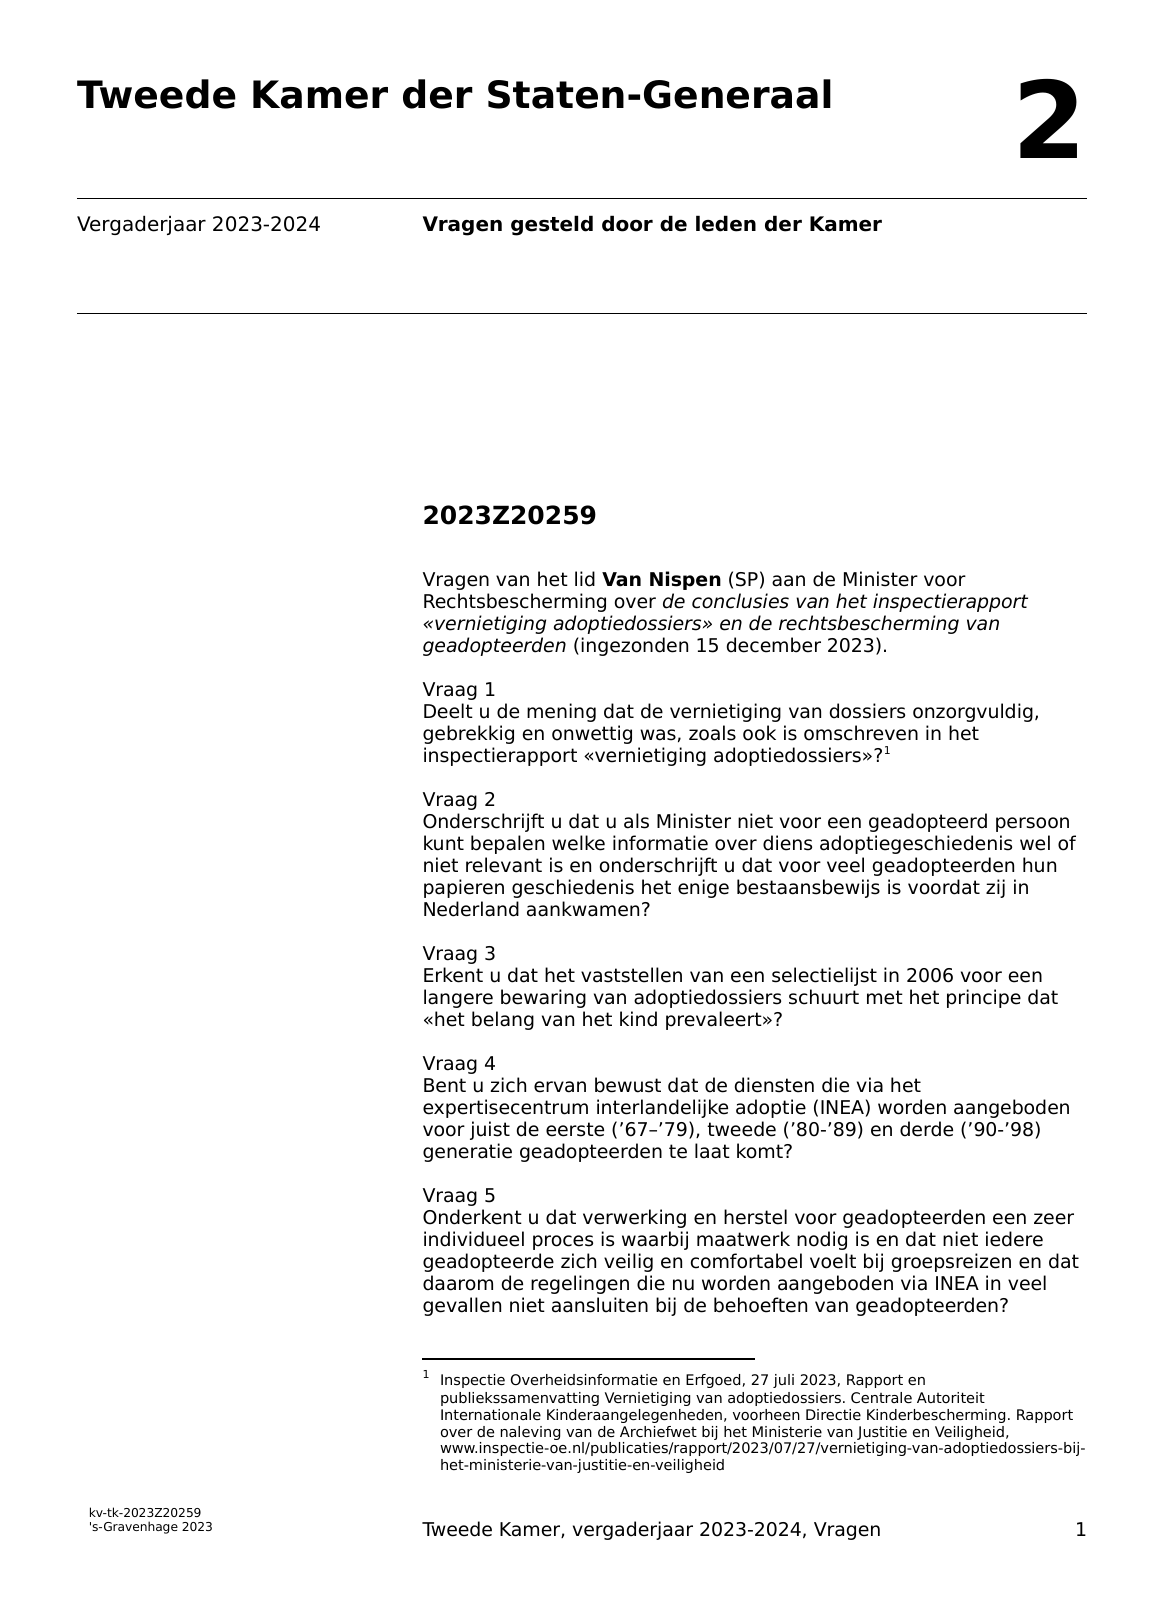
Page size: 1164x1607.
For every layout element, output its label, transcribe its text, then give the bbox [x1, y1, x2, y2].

text Vraag 5 [422, 1185, 1087, 1207]
text Vraag 1 [422, 679, 1087, 701]
table_header 2 [886, 59, 1087, 198]
text Onderkent u dat verwerking en herstel voor geadopteerden een zeer individueel proces is waarbij maatwerk nodig is en dat niet iedere geadopteerde zich veilig en comfortabel voelt bij groepsreizen en dat daarom de regelingen die nu worden aangeboden via INEA in veel gevallen niet aansluiten bij de behoeften van geadopteerden? [422, 1207, 1087, 1317]
text Vraag 4 [422, 1053, 1087, 1075]
text Vraag 3 [422, 943, 1087, 965]
text Vragen van het lid Van Nispen (SP) aan de Minister voor Rechtsbescherming over de conclusies van het inspectierapport «vernietiging adoptiedossiers» en de rechtsbescherming van geadopteerden (ingezonden 15 december 2023). [422, 569, 1087, 657]
text Deelt u de mening dat de vernietiging van dossiers onzorgvuldig, gebrekkig en onwettig was, zoals ook is omschreven in het inspectierapport «vernietiging adoptiedossiers»? [422, 701, 1087, 767]
text Erkent u dat het vaststellen van een selectielijst in 2006 voor een langere bewaring van adoptiedossiers schuurt met het principe dat «het belang van het kind prevaleert»? [422, 965, 1087, 1031]
text Inspectie Overheidsinformatie en Erfgoed, 27 juli 2023, Rapport en publiekssamenvatting Vernietiging van adoptiedossiers. Centrale Autoriteit Internationale Kinderaangelegenheden, voorheen Directie Kinderbescherming. Rapport over de naleving van de Archiefwet bij het Ministerie van Justitie en Veiligheid, www.inspectie-oe.nl/publicaties/rapport/2023/07/27/vernietiging-van-adoptiedossiers-bij-het-ministerie-van-justitie-en-veiligheid [422, 1368, 1087, 1474]
table_cell Vergaderjaar 2023-2024 [77, 199, 422, 313]
text 's-Gravenhage 2023 [88, 1520, 323, 1534]
text 2023Z20259 [422, 501, 1087, 531]
text Onderschrijft u dat u als Minister niet voor een geadopteerd persoon kunt bepalen welke informatie over diens adoptiegeschiedenis wel of niet relevant is en onderschrijft u dat voor veel geadopteerden hun papieren geschiedenis het enige bestaansbewijs is voordat zij in Nederland aankwamen? [422, 811, 1087, 921]
text kv-tk-2023Z20259 [88, 1506, 323, 1520]
table_header Tweede Kamer der Staten-Generaal [77, 59, 886, 198]
text Bent u zich ervan bewust dat de diensten die via het expertisecentrum interlandelijke adoptie (INEA) worden aangeboden voor juist de eerste (’67–’79), tweede (’80-’89) en derde (’90-’98) generatie geadopteerden te laat komt? [422, 1075, 1087, 1163]
table_cell Vragen gesteld door de leden der Kamer [422, 199, 1087, 313]
text Vraag 2 [422, 789, 1087, 811]
